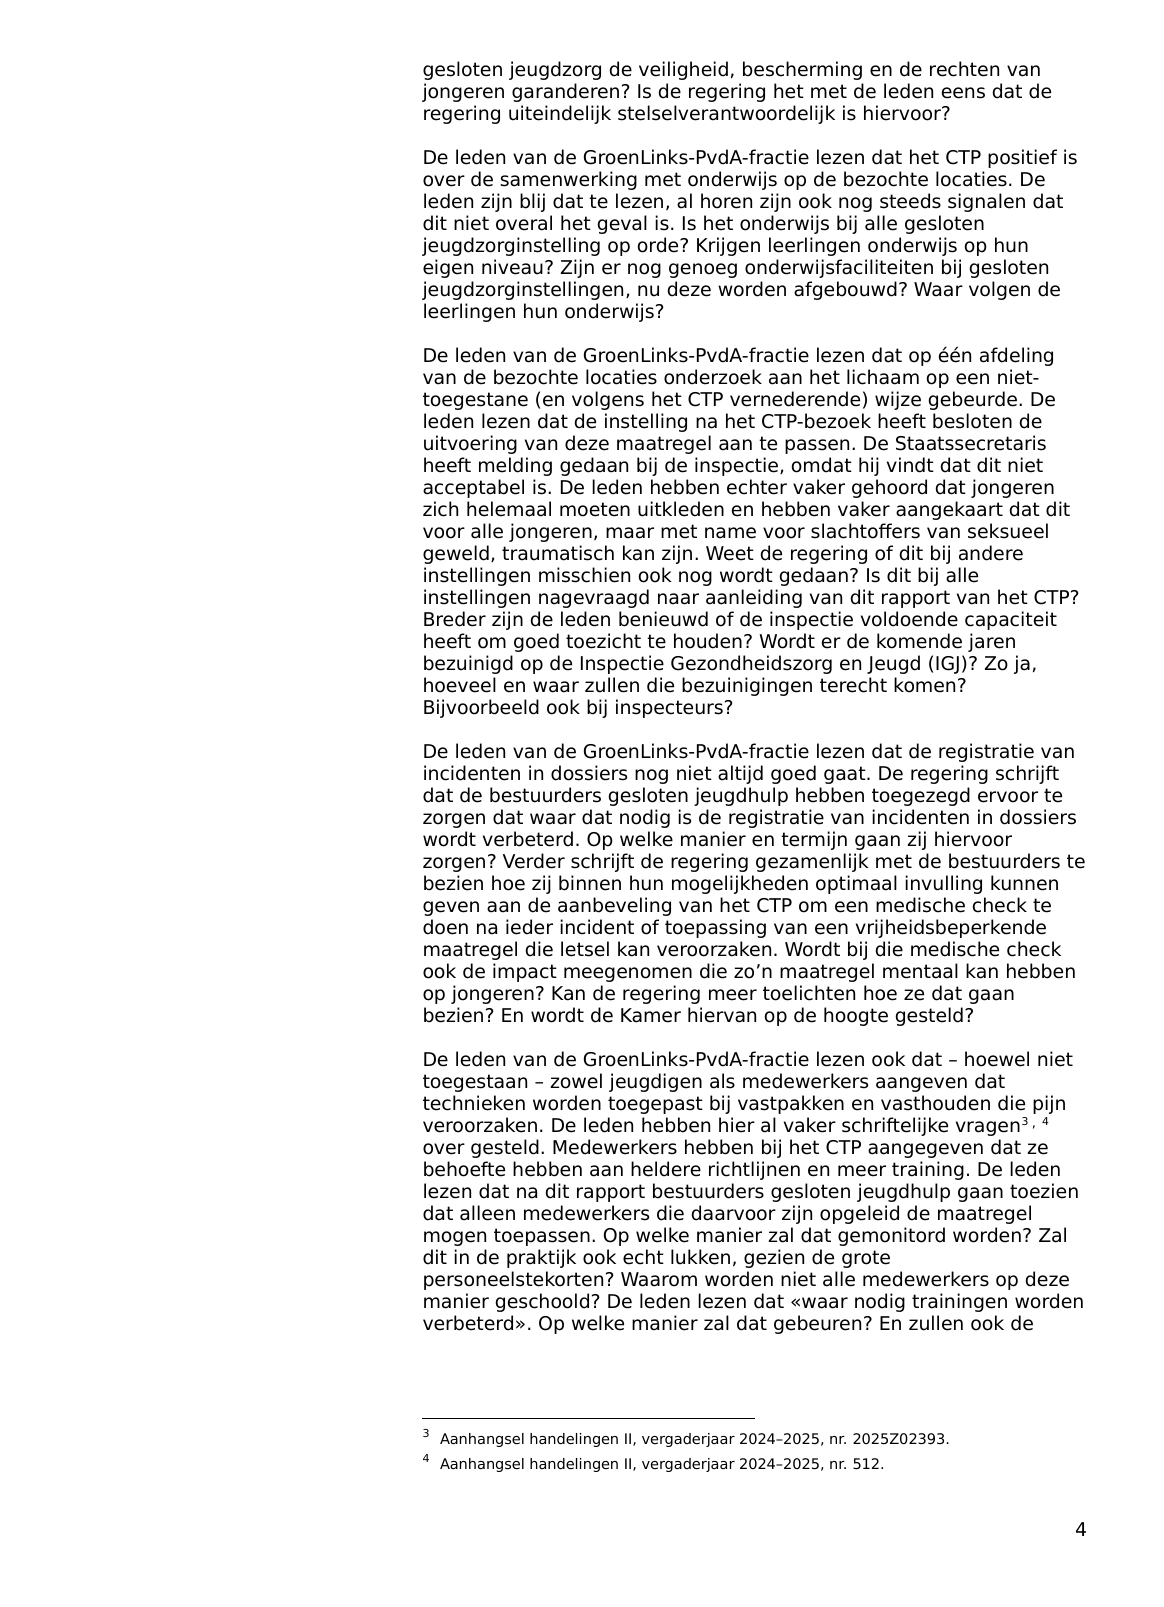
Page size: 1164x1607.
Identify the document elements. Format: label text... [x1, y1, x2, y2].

text gesloten jeugdzorg de veiligheid, bescherming en de rechten van jongeren garanderen? Is de regering het met de leden eens dat de regering uiteindelijk stelselverantwoordelijk is hiervoor? [422, 59, 1087, 125]
text De leden van de GroenLinks-PvdA-fractie lezen ook dat – hoewel niet toegestaan – zowel jeugdigen als medewerkers aangeven dat technieken worden toegepast bij vastpakken en vasthouden die pijn veroorzaken. De leden hebben hier al vaker schriftelijke vragen, over gesteld. Medewerkers hebben bij het CTP aangegeven dat ze behoefte hebben aan heldere richtlijnen en meer training. De leden lezen dat na dit rapport bestuurders gesloten jeugdhulp gaan toezien dat alleen medewerkers die daarvoor zijn opgeleid de maatregel mogen toepassen. Op welke manier zal dat gemonitord worden? Zal dit in de praktijk ook echt lukken, gezien de grote personeelstekorten? Waarom worden niet alle medewerkers op deze manier geschoold? De leden lezen dat «waar nodig trainingen worden verbeterd». Op welke manier zal dat gebeuren? En zullen ook de [422, 1049, 1087, 1335]
text De leden van de GroenLinks-PvdA-fractie lezen dat op één afdeling van de bezochte locaties onderzoek aan het lichaam op een niet-toegestane (en volgens het CTP vernederende) wijze gebeurde. De leden lezen dat de instelling na het CTP-bezoek heeft besloten de uitvoering van deze maatregel aan te passen. De Staatssecretaris heeft melding gedaan bij de inspectie, omdat hij vindt dat dit niet acceptabel is. De leden hebben echter vaker gehoord dat jongeren zich helemaal moeten uitkleden en hebben vaker aangekaart dat dit voor alle jongeren, maar met name voor slachtoffers van seksueel geweld, traumatisch kan zijn. Weet de regering of dit bij andere instellingen misschien ook nog wordt gedaan? Is dit bij alle instellingen nagevraagd naar aanleiding van dit rapport van het CTP? Breder zijn de leden benieuwd of de inspectie voldoende capaciteit heeft om goed toezicht te houden? Wordt er de komende jaren bezuinigd op de Inspectie Gezondheidszorg en Jeugd (IGJ)? Zo ja, hoeveel en waar zullen die bezuinigingen terecht komen? Bijvoorbeeld ook bij inspecteurs? [422, 345, 1087, 719]
text Aanhangsel handelingen II, vergaderjaar 2024–2025, nr. 2025Z02393. [422, 1427, 1087, 1449]
text De leden van de GroenLinks-PvdA-fractie lezen dat de registratie van incidenten in dossiers nog niet altijd goed gaat. De regering schrijft dat de bestuurders gesloten jeugdhulp hebben toegezegd ervoor te zorgen dat waar dat nodig is de registratie van incidenten in dossiers wordt verbeterd. Op welke manier en termijn gaan zij hiervoor zorgen? Verder schrijft de regering gezamenlijk met de bestuurders te bezien hoe zij binnen hun mogelijkheden optimaal invulling kunnen geven aan de aanbeveling van het CTP om een medische check te doen na ieder incident of toepassing van een vrijheidsbeperkende maatregel die letsel kan veroorzaken. Wordt bij die medische check ook de impact meegenomen die zo’n maatregel mentaal kan hebben op jongeren? Kan de regering meer toelichten hoe ze dat gaan bezien? En wordt de Kamer hiervan op de hoogte gesteld? [422, 741, 1087, 1027]
text De leden van de GroenLinks-PvdA-fractie lezen dat het CTP positief is over de samenwerking met onderwijs op de bezochte locaties. De leden zijn blij dat te lezen, al horen zijn ook nog steeds signalen dat dit niet overal het geval is. Is het onderwijs bij alle gesloten jeugdzorginstelling op orde? Krijgen leerlingen onderwijs op hun eigen niveau? Zijn er nog genoeg onderwijsfaciliteiten bij gesloten jeugdzorginstellingen, nu deze worden afgebouwd? Waar volgen de leerlingen hun onderwijs? [422, 147, 1087, 323]
text Aanhangsel handelingen II, vergaderjaar 2024–2025, nr. 512. [422, 1452, 1087, 1474]
